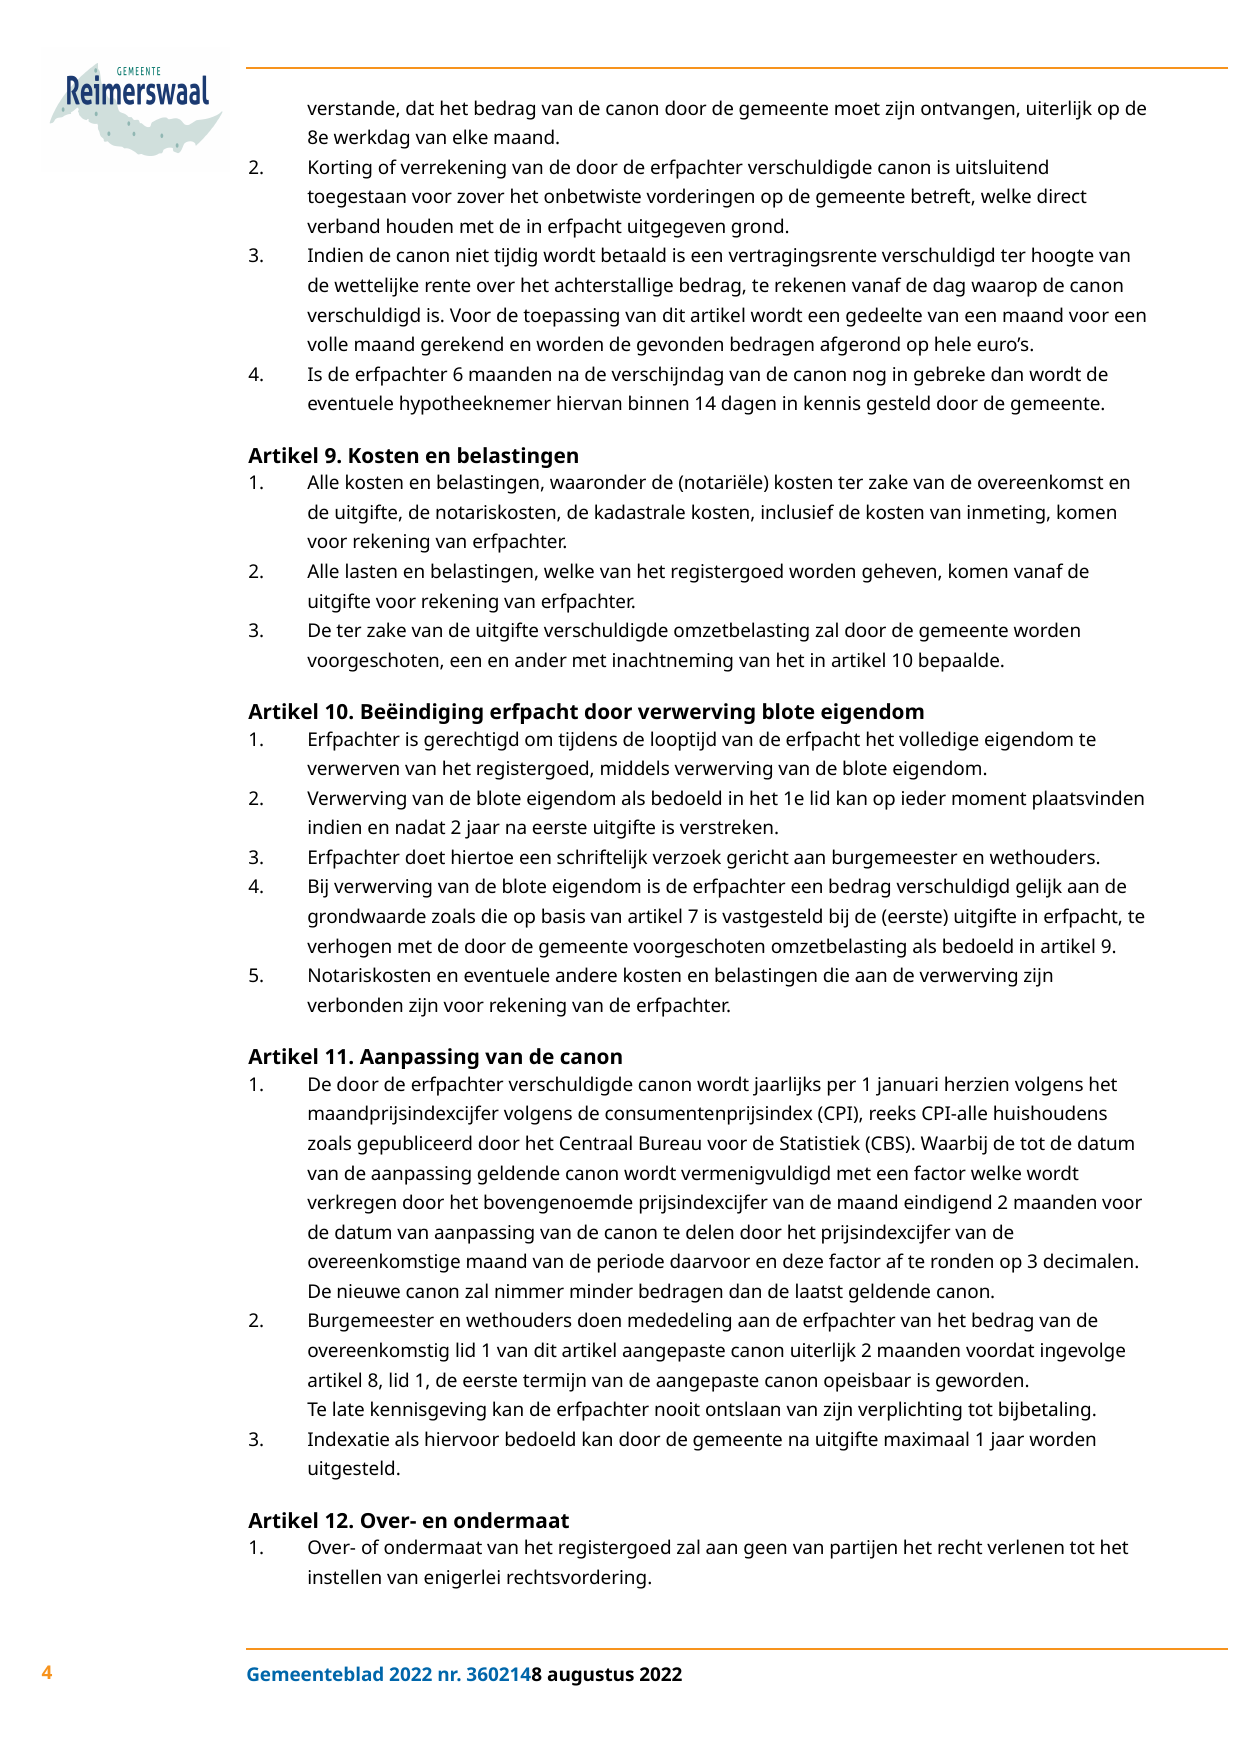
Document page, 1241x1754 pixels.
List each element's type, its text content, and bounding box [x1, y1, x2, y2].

list Korting of verrekening van de door de erfpachter verschuldigde canon is uitsluitend toegestaan voor zover het onbetwiste vorderingen op de gemeente betreft, welke direct verband houden met de in erfpacht uitgegeven grond. [248, 154, 1152, 239]
text Artikel 10. Beëindiging erfpacht door verwerving blote eigendom [248, 697, 1152, 726]
list Notariskosten en eventuele andere kosten en belastingen die aan de verwerving zijn verbonden zijn voor rekening van de erfpachter. [248, 962, 1152, 1018]
list Bij verwerving van de blote eigendom is de erfpachter een bedrag verschuldigd gelijk aan de grondwaarde zoals die op basis van artikel 7 is vastgesteld bij de (eerste) uitgifte in erfpacht, te verhogen met de door de gemeente voorgeschoten omzetbelasting als bedoeld in artikel 9. [248, 874, 1152, 959]
list verstande, dat het bedrag van de canon door de gemeente moet zijn ontvangen, uiterlijk op de 8e werkdag van elke maand. [248, 95, 1152, 150]
text Artikel 9. Kosten en belastingen [248, 441, 1152, 469]
list Erfpachter doet hiertoe een schriftelijk verzoek gericht aan burgemeester en wethouders. [248, 844, 1152, 870]
list Over- of ondermaat van het registergoed zal aan geen van partijen het recht verlenen tot het instellen van enigerlei rechtsvordering. [248, 1534, 1152, 1590]
list Indexatie als hiervoor bedoeld kan door de gemeente na uitgifte maximaal 1 jaar worden uitgesteld. [248, 1426, 1152, 1481]
list Te late kennisgeving kan de erfpachter nooit ontslaan van zijn verplichting tot bijbetaling. [248, 1396, 1152, 1422]
list Is de erfpachter 6 maanden na de verschijndag van de canon nog in gebreke dan wordt de eventuele hypotheeknemer hiervan binnen 14 dagen in kennis gesteld door de gemeente. [248, 361, 1152, 416]
text Artikel 12. Over- en ondermaat [248, 1506, 1152, 1534]
picture [41, 47, 231, 172]
list Burgemeester en wethouders doen mededeling aan de erfpachter van het bedrag van de overeenkomstig lid 1 van dit artikel aangepaste canon uiterlijk 2 maanden voordat ingevolge artikel 8, lid 1, de eerste termijn van de aangepaste canon opeisbaar is geworden. [248, 1308, 1152, 1392]
list De door de erfpachter verschuldigde canon wordt jaarlijks per 1 januari herzien volgens het maandprijsindexcijfer volgens de consumentenprijsindex (CPI), reeks CPI-alle huishoudens zoals gepubliceerd door het Centraal Bureau voor de Statistiek (CBS). Waarbij de tot de datum van de aanpassing geldende canon wordt vermenigvuldigd met een factor welke wordt verkregen door het bovengenoemde prijsindexcijfer van de maand eindigend 2 maanden voor de datum van aanpassing van de canon te delen door het prijsindexcijfer van de overeenkomstige maand van de periode daarvoor en deze factor af te ronden op 3 decimalen. De nieuwe canon zal nimmer minder bedragen dan de laatst geldende canon. [248, 1071, 1152, 1304]
list Indien de canon niet tijdig wordt betaald is een vertragingsrente verschuldigd ter hoogte van de wettelijke rente over het achterstallige bedrag, te rekenen vanaf de dag waarop de canon verschuldigd is. Voor de toepassing van dit artikel wordt een gedeelte van een maand voor een volle maand gerekend en worden de gevonden bedragen afgerond op hele euro’s. [248, 243, 1152, 357]
list Verwerving van de blote eigendom als bedoeld in het 1e lid kan op ieder moment plaatsvinden indien en nadat 2 jaar na eerste uitgifte is verstreken. [248, 785, 1152, 840]
text Artikel 11. Aanpassing van de canon [248, 1042, 1152, 1071]
list Alle lasten en belastingen, welke van het registergoed worden geheven, komen vanaf de uitgifte voor rekening van erfpachter. [248, 558, 1152, 613]
list Alle kosten en belastingen, waaronder de (notariële) kosten ter zake van de overeenkomst en de uitgifte, de notariskosten, de kadastrale kosten, inclusief de kosten van inmeting, komen voor rekening van erfpachter. [248, 469, 1152, 554]
list De ter zake van de uitgifte verschuldigde omzetbelasting zal door de gemeente worden voorgeschoten, een en ander met inachtneming van het in artikel 10 bepaalde. [248, 617, 1152, 673]
list Erfpachter is gerechtigd om tijdens de looptijd van de erfpacht het volledige eigendom te verwerven van het registergoed, middels verwerving van de blote eigendom. [248, 726, 1152, 781]
